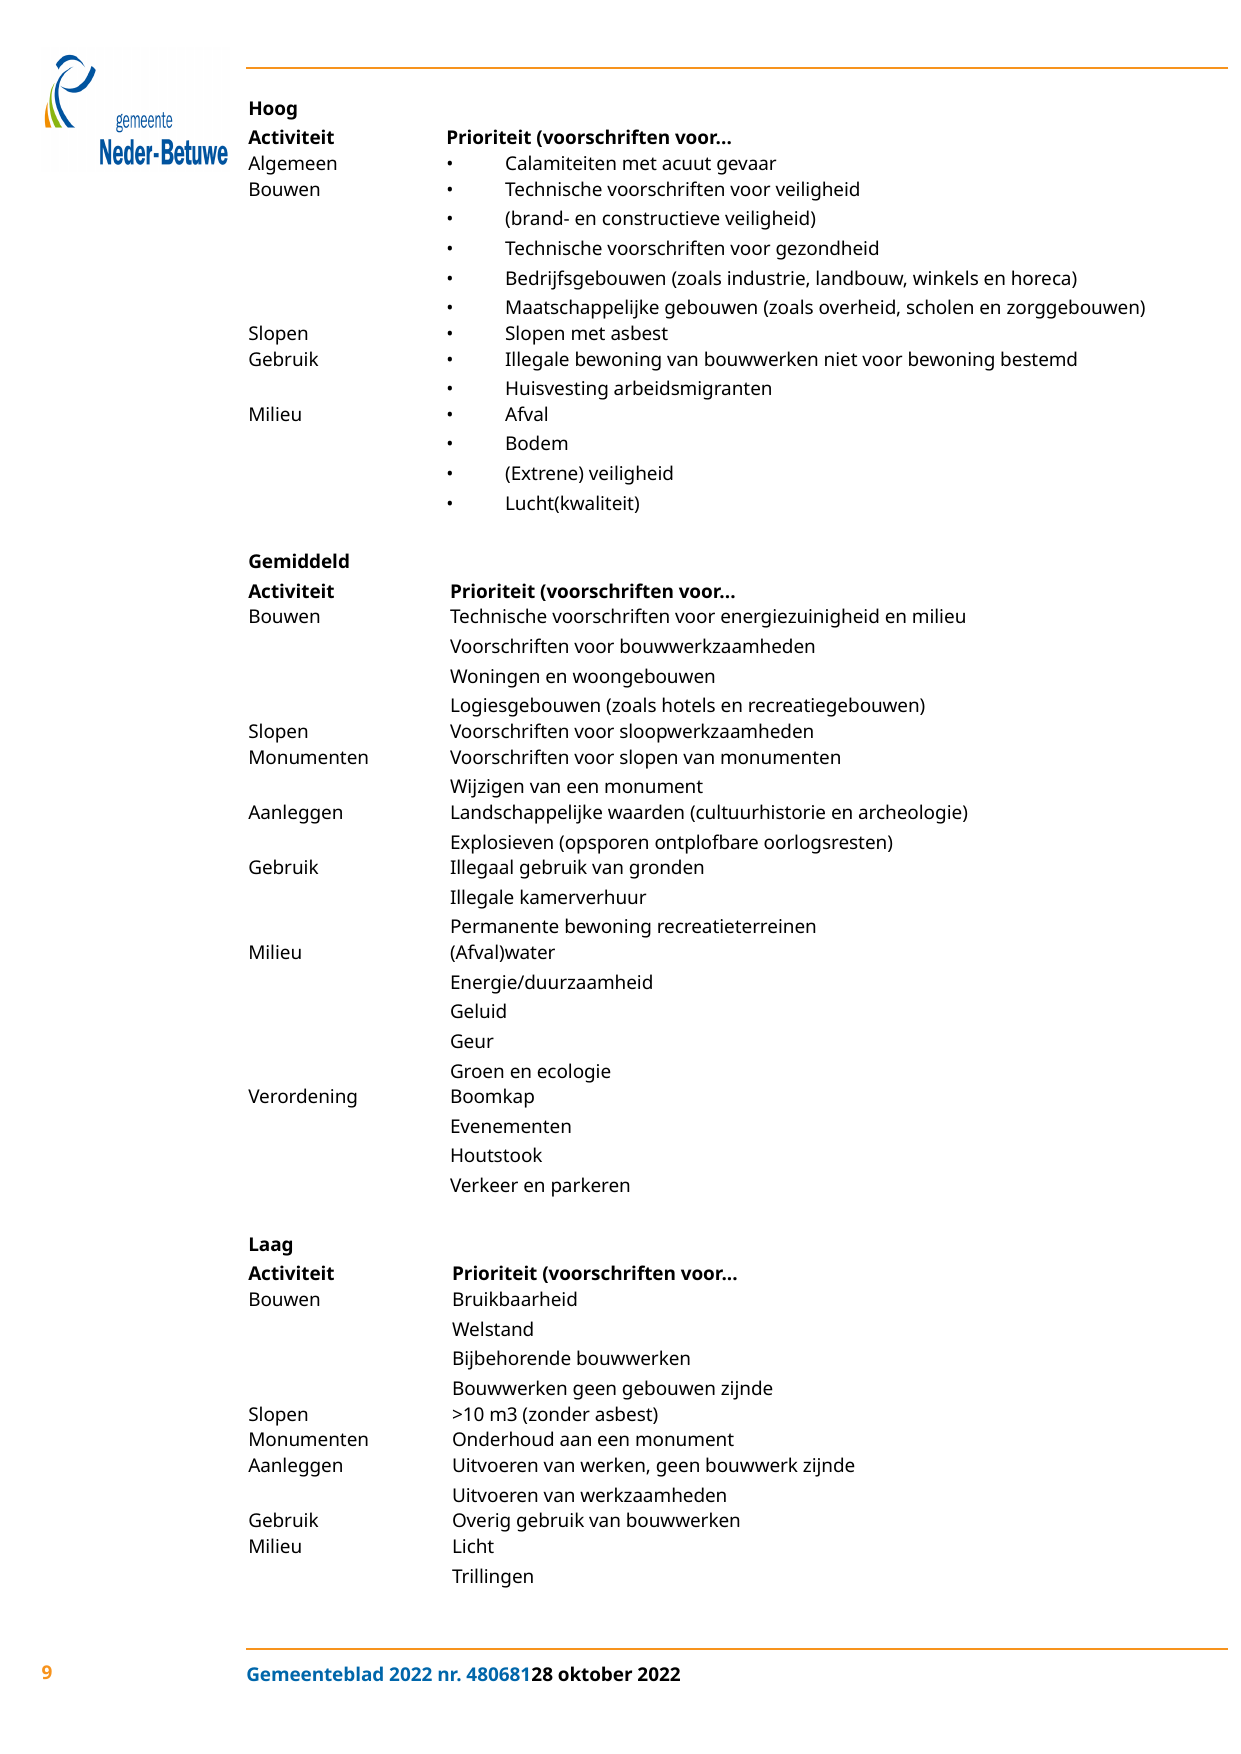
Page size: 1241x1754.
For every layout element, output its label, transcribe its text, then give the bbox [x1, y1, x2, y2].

table_cell Slopen [248, 1401, 452, 1426]
table_cell Boomkap Evenementen Houtstook Verkeer en parkeren [450, 1084, 1152, 1198]
table_cell Slopen met asbest [446, 320, 1152, 346]
table_header Prioriteit (voorschriften voor... [452, 1261, 1152, 1286]
table_cell Gebruik [248, 1508, 452, 1533]
table_cell Milieu [248, 1533, 452, 1588]
table_cell (Afval)water Energie/duurzaamheid Geluid Geur Groen en ecologie [450, 940, 1152, 1083]
table_cell Gebruik [248, 855, 450, 939]
table_cell Illegaal gebruik van gronden Illegale kamerverhuur Permanente bewoning recreatieterreinen [450, 855, 1152, 939]
table_cell Licht Trillingen [452, 1533, 1152, 1588]
table_cell Monumenten [248, 744, 450, 799]
table_cell Slopen [248, 320, 446, 346]
text Gemiddeld [248, 548, 1152, 574]
table_cell Voorschriften voor sloopwerkzaamheden [450, 718, 1152, 744]
table_cell Landschappelijke waarden (cultuurhistorie en archeologie) Explosieven (opsporen ontplofbare oorlogsresten) [450, 799, 1152, 854]
table_cell Afval Bodem (Extrene) veiligheid Lucht(kwaliteit) [446, 401, 1152, 516]
table_cell Bruikbaarheid Welstand Bijbehorende bouwwerken Bouwwerken geen gebouwen zijnde [452, 1286, 1152, 1401]
table_cell Algemeen [248, 150, 446, 176]
table_header Activiteit [248, 125, 446, 150]
table_cell Technische voorschriften voor veiligheid (brand- en constructieve veiligheid) Technische voorschriften voor gezondheid Bedrijfsgebouwen (zoals industrie, landbouw, winkels en horeca) Maatschappelijke gebouwen (zoals overheid, scholen en zorggebouwen) [446, 176, 1152, 320]
table_cell Voorschriften voor slopen van monumenten Wijzigen van een monument [450, 744, 1152, 799]
table_cell Slopen [248, 718, 450, 744]
table_cell Gebruik [248, 346, 446, 401]
table_cell Overig gebruik van bouwwerken [452, 1508, 1152, 1533]
table_header Prioriteit (voorschriften voor... [450, 578, 1152, 604]
table_cell >10 m3 (zonder asbest) [452, 1401, 1152, 1426]
table_cell Aanleggen [248, 799, 450, 854]
table_cell Bouwen [248, 1286, 452, 1401]
table_cell Milieu [248, 940, 450, 1083]
table_header Activiteit [248, 578, 450, 604]
table_cell Bouwen [248, 176, 446, 320]
text Laag [248, 1231, 1152, 1257]
table_cell Milieu [248, 401, 446, 516]
table_cell Calamiteiten met acuut gevaar [446, 150, 1152, 176]
table_cell Monumenten [248, 1426, 452, 1452]
table_cell Onderhoud aan een monument [452, 1426, 1152, 1452]
table_cell Bouwen [248, 604, 450, 718]
table_cell Verordening [248, 1084, 450, 1198]
table_header Activiteit [248, 1261, 452, 1286]
picture [41, 47, 231, 172]
table_cell Aanleggen [248, 1452, 452, 1507]
table_cell Uitvoeren van werken, geen bouwwerk zijnde Uitvoeren van werkzaamheden [452, 1452, 1152, 1507]
table_header Prioriteit (voorschriften voor... [446, 125, 1152, 150]
text Hoog [248, 95, 1152, 121]
table_cell Illegale bewoning van bouwwerken niet voor bewoning bestemd Huisvesting arbeidsmigranten [446, 346, 1152, 401]
table_cell Technische voorschriften voor energiezuinigheid en milieu Voorschriften voor bouwwerkzaamheden Woningen en woongebouwen Logiesgebouwen (zoals hotels en recreatiegebouwen) [450, 604, 1152, 718]
